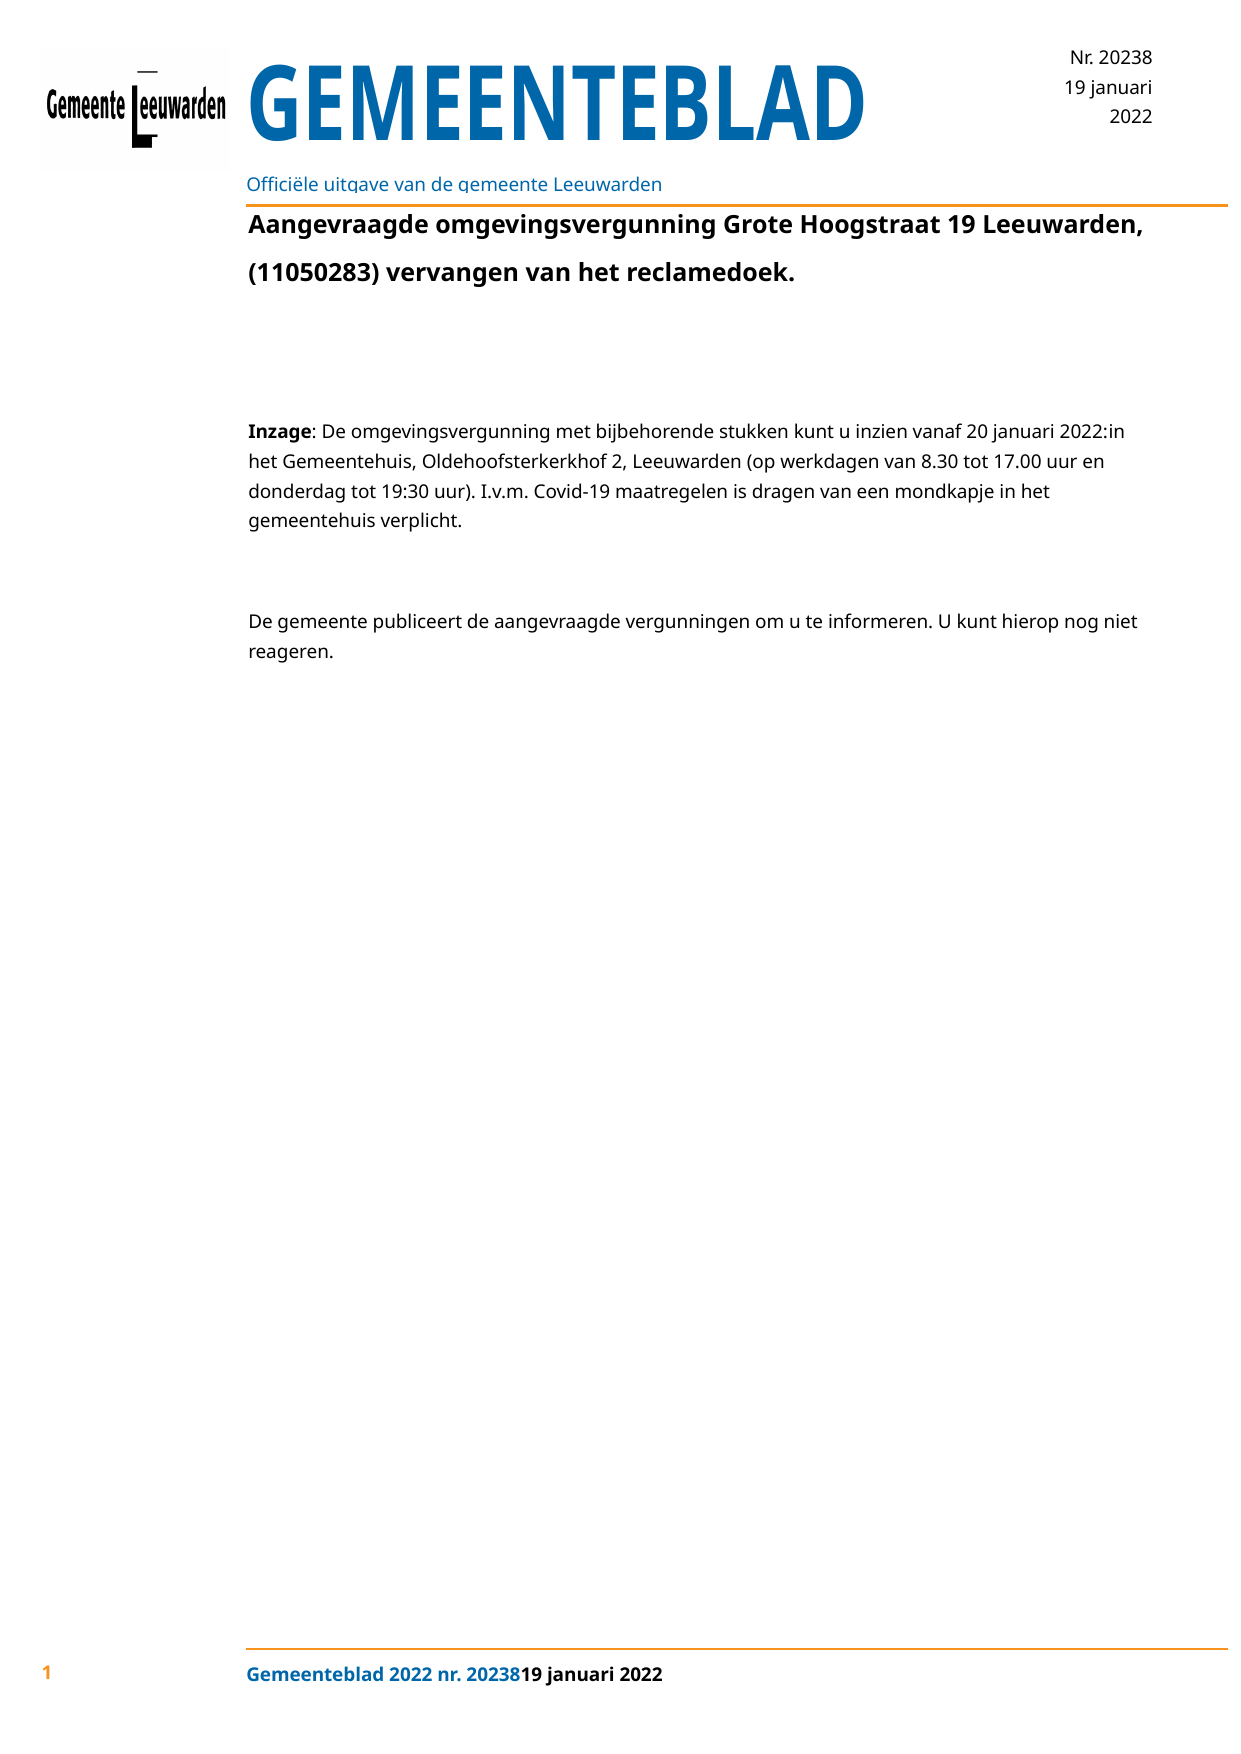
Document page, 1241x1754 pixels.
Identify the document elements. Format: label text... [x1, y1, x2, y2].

text Aangevraagde omgevingsvergunning Grote Hoogstraat 19 Leeuwarden, (11050283) vervangen van het reclamedoek. [248, 207, 1152, 288]
picture [41, 47, 231, 172]
text De gemeente publiceert de aangevraagde vergunningen om u te informeren. U kunt hierop nog niet reageren. [248, 608, 1152, 664]
text Inzage: De omgevingsvergunning met bijbehorende stukken kunt u inzien vanaf 20 januari 2022:in het Gemeentehuis, Oldehoofsterkerkhof 2, Leeuwarden (op werkdagen van 8.30 tot 17.00 uur en donderdag tot 19:30 uur). I.v.m. Covid-19 maatregelen is dragen van een mondkapje in het gemeentehuis verplicht. [248, 419, 1152, 533]
